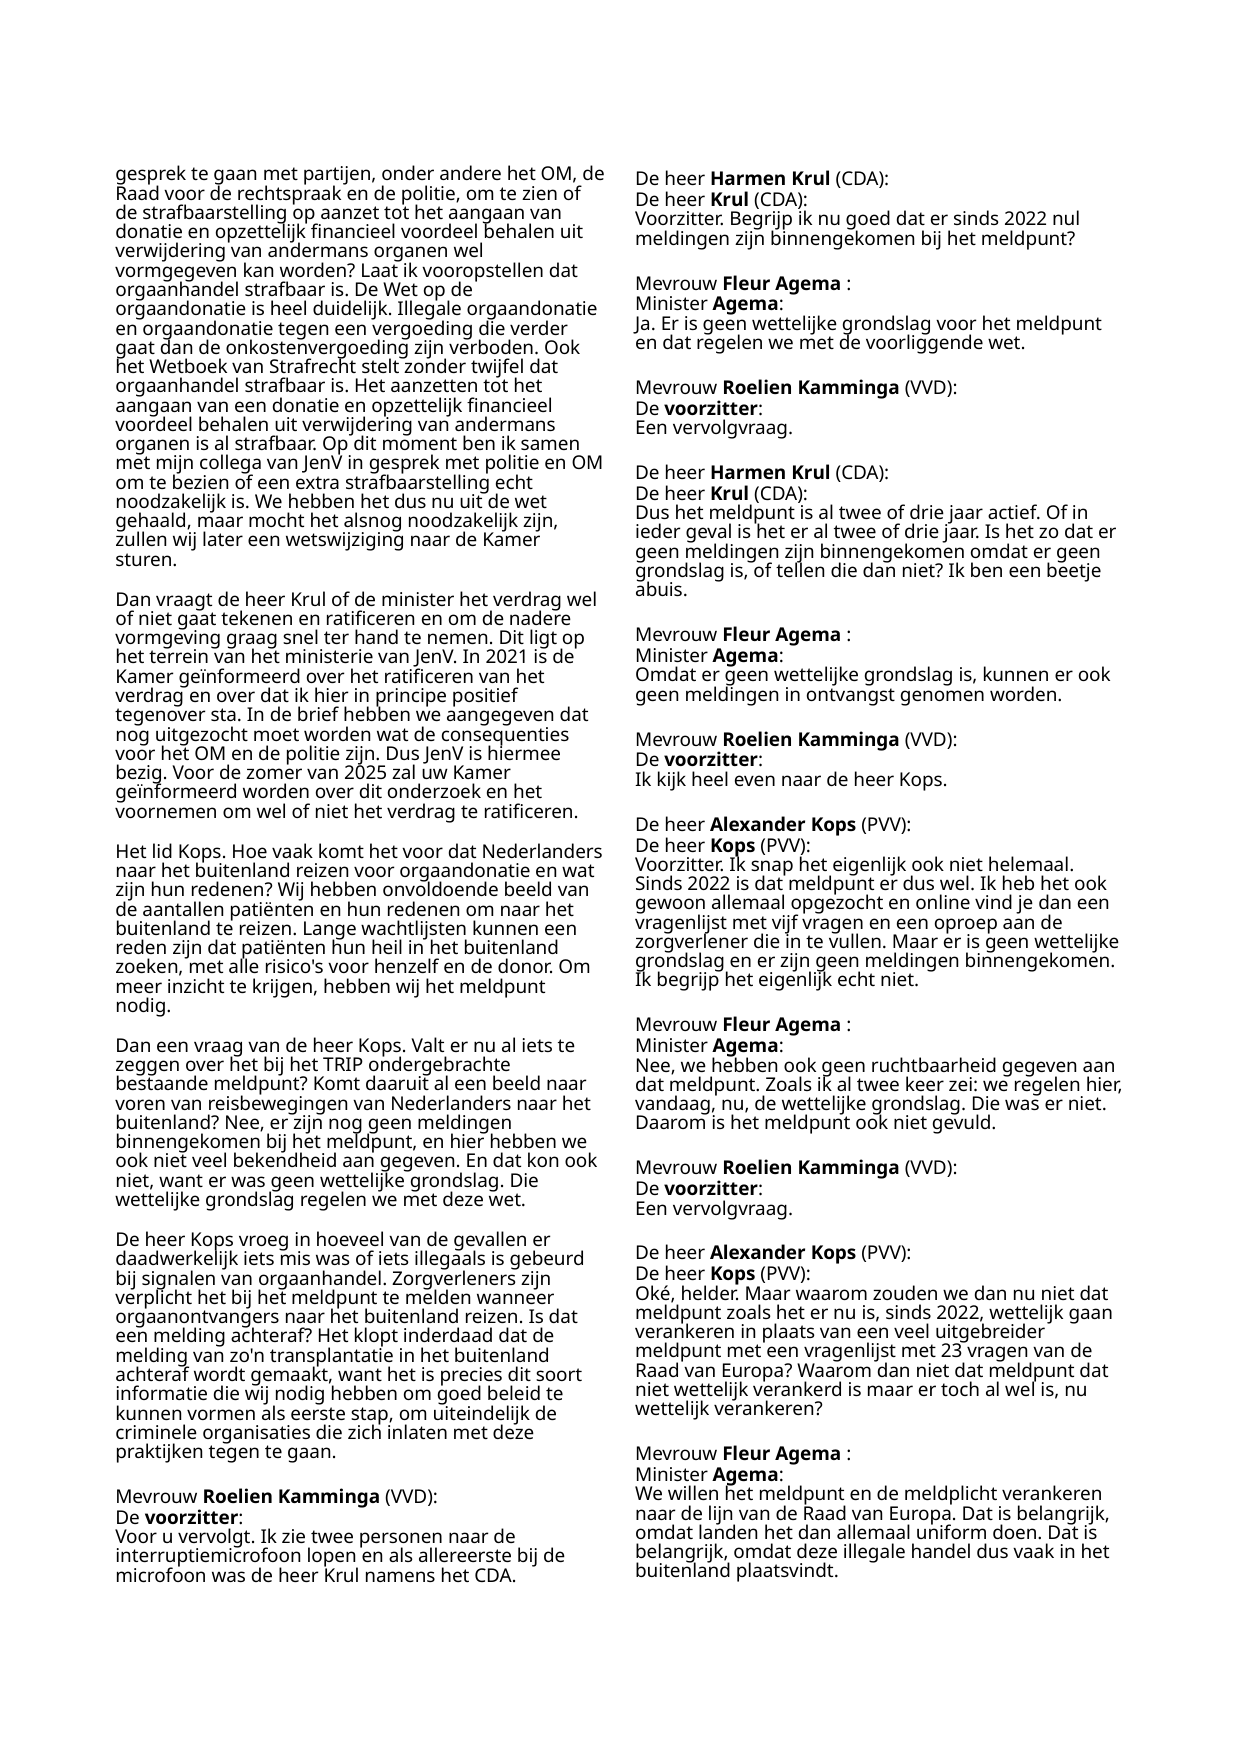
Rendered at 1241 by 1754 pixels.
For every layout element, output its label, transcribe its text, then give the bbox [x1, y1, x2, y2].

text We willen het meldpunt en de meldplicht verankeren naar de lijn van de Raad van Europa. Dat is belangrijk, omdat landen het dan allemaal uniform doen. Dat is belangrijk, omdat deze illegale handel dus vaak in het buitenland plaatsvindt. [635, 1485, 1125, 1582]
text De voorzitter: [115, 1509, 605, 1528]
text Mevrouw Fleur Agema : [635, 270, 1125, 295]
text De heer Harmen Krul (CDA): [635, 459, 1125, 485]
text Mevrouw Fleur Agema : [635, 1012, 1125, 1037]
text Mevrouw Roelien Kamminga (VVD): [115, 1483, 605, 1509]
text Minister Agema: [635, 295, 1125, 315]
text Mevrouw Roelien Kamminga (VVD): [635, 1154, 1125, 1180]
text De heer Alexander Kops (PVV): [635, 1239, 1125, 1265]
text Minister Agema: [635, 1037, 1125, 1057]
text Mevrouw Roelien Kamminga (VVD): [635, 374, 1125, 400]
text Dus het meldpunt is al twee of drie jaar actief. Of in ieder geval is het er al twee of drie jaar. Is het zo dat er geen meldingen zijn binnengekomen omdat er geen grondslag is, of tellen die dan niet? Ik ben een beetje abuis. [635, 504, 1125, 601]
text Het lid Kops. Hoe vaak komt het voor dat Nederlanders naar het buitenland reizen voor orgaandonatie en wat zijn hun redenen? Wij hebben onvoldoende beeld van de aantallen patiënten en hun redenen om naar het buitenland te reizen. Lange wachtlijsten kunnen een reden zijn dat patiënten hun heil in het buitenland zoeken, met alle risico's voor henzelf en de donor. Om meer inzicht te krijgen, hebben wij het meldpunt nodig. [115, 843, 605, 1016]
text Mevrouw Roelien Kamminga (VVD): [635, 726, 1125, 751]
text De heer Kops vroeg in hoeveel van de gevallen er daadwerkelijk iets mis was of iets illegaals is gebeurd bij signalen van orgaanhandel. Zorgverleners zijn verplicht het bij het meldpunt te melden wanneer orgaanontvangers naar het buitenland reizen. Is dat een melding achteraf? Het klopt inderdaad dat de melding van zo'n transplantatie in het buitenland achteraf wordt gemaakt, want het is precies dit soort informatie die wij nodig hebben om goed beleid te kunnen vormen als eerste stap, om uiteindelijk de criminele organisaties die zich inlaten met deze praktijken tegen te gaan. [115, 1231, 605, 1462]
text Mevrouw Fleur Agema : [635, 621, 1125, 647]
text Minister Agema: [635, 1466, 1125, 1485]
text Dan vraagt de heer Krul of de minister het verdrag wel of niet gaat tekenen en ratificeren en om de nadere vormgeving graag snel ter hand te nemen. Dit ligt op het terrein van het ministerie van JenV. In 2021 is de Kamer geïnformeerd over het ratificeren van het verdrag en over dat ik hier in principe positief tegenover sta. In de brief hebben we aangegeven dat nog uitgezocht moet worden wat de consequenties voor het OM en de politie zijn. Dus JenV is hiermee bezig. Voor de zomer van 2025 zal uw Kamer geïnformeerd worden over dit onderzoek en het voornemen om wel of niet het verdrag te ratificeren. [115, 591, 605, 822]
text De heer Kops (PVV): [635, 1265, 1125, 1284]
text Nee, we hebben ook geen ruchtbaarheid gegeven aan dat meldpunt. Zoals ik al twee keer zei: we regelen hier, vandaag, nu, de wettelijke grondslag. Die was er niet. Daarom is het meldpunt ook niet gevuld. [635, 1057, 1125, 1134]
text Voor u vervolgt. Ik zie twee personen naar de interruptiemicrofoon lopen en als allereerste bij de microfoon was de heer Krul namens het CDA. [115, 1528, 605, 1586]
text De voorzitter: [635, 1180, 1125, 1199]
text Ik kijk heel even naar de heer Kops. [635, 771, 1125, 790]
text De heer Kops (PVV): [635, 837, 1125, 856]
text Voorzitter. Ik snap het eigenlijk ook niet helemaal. Sinds 2022 is dat meldpunt er dus wel. Ik heb het ook gewoon allemaal opgezocht en online vind je dan een vragenlijst met vijf vragen en een oproep aan de zorgverlener die in te vullen. Maar er is geen wettelijke grondslag en er zijn geen meldingen binnengekomen. Ik begrijp het eigenlijk echt niet. [635, 856, 1125, 991]
text Omdat er geen wettelijke grondslag is, kunnen er ook geen meldingen in ontvangst genomen worden. [635, 666, 1125, 705]
text Voorzitter. Begrijp ik nu goed dat er sinds 2022 nul meldingen zijn binnengekomen bij het meldpunt? [635, 210, 1125, 249]
text De voorzitter: [635, 751, 1125, 771]
text Ja. Er is geen wettelijke grondslag voor het meldpunt en dat regelen we met de voorliggende wet. [635, 315, 1125, 353]
text gesprek te gaan met partijen, onder andere het OM, de Raad voor de rechtspraak en de politie, om te zien of de strafbaarstelling op aanzet tot het aangaan van donatie en opzettelijk financieel voordeel behalen uit verwijdering van andermans organen wel vormgegeven kan worden? Laat ik vooropstellen dat orgaanhandel strafbaar is. De Wet op de orgaandonatie is heel duidelijk. Illegale orgaandonatie en orgaandonatie tegen een vergoeding die verder gaat dan de onkostenvergoeding zijn verboden. Ook het Wetboek van Strafrecht stelt zonder twijfel dat orgaanhandel strafbaar is. Het aanzetten tot het aangaan van een donatie en opzettelijk financieel voordeel behalen uit verwijdering van andermans organen is al strafbaar. Op dit moment ben ik samen met mijn collega van JenV in gesprek met politie en OM om te bezien of een extra strafbaarstelling echt noodzakelijk is. We hebben het dus nu uit de wet gehaald, maar mocht het alsnog noodzakelijk zijn, zullen wij later een wetswijziging naar de Kamer sturen. [115, 165, 605, 570]
text Oké, helder. Maar waarom zouden we dan nu niet dat meldpunt zoals het er nu is, sinds 2022, wettelijk gaan verankeren in plaats van een veel uitgebreider meldpunt met een vragenlijst met 23 vragen van de Raad van Europa? Waarom dan niet dat meldpunt dat niet wettelijk verankerd is maar er toch al wel is, nu wettelijk verankeren? [635, 1284, 1125, 1419]
text Een vervolgvraag. [635, 419, 1125, 438]
text Dan een vraag van de heer Kops. Valt er nu al iets te zeggen over het bij het TRIP ondergebrachte bestaande meldpunt? Komt daaruit al een beeld naar voren van reisbewegingen van Nederlanders naar het buitenland? Nee, er zijn nog geen meldingen binnengekomen bij het meldpunt, en hier hebben we ook niet veel bekendheid aan gegeven. En dat kon ook niet, want er was geen wettelijke grondslag. Die wettelijke grondslag regelen we met deze wet. [115, 1037, 605, 1210]
text De voorzitter: [635, 400, 1125, 419]
text De heer Harmen Krul (CDA): [635, 165, 1125, 191]
text De heer Alexander Kops (PVV): [635, 811, 1125, 837]
text De heer Krul (CDA): [635, 191, 1125, 210]
text Een vervolgvraag. [635, 1199, 1125, 1219]
text Minister Agema: [635, 647, 1125, 666]
text De heer Krul (CDA): [635, 485, 1125, 504]
text Mevrouw Fleur Agema : [635, 1440, 1125, 1466]
